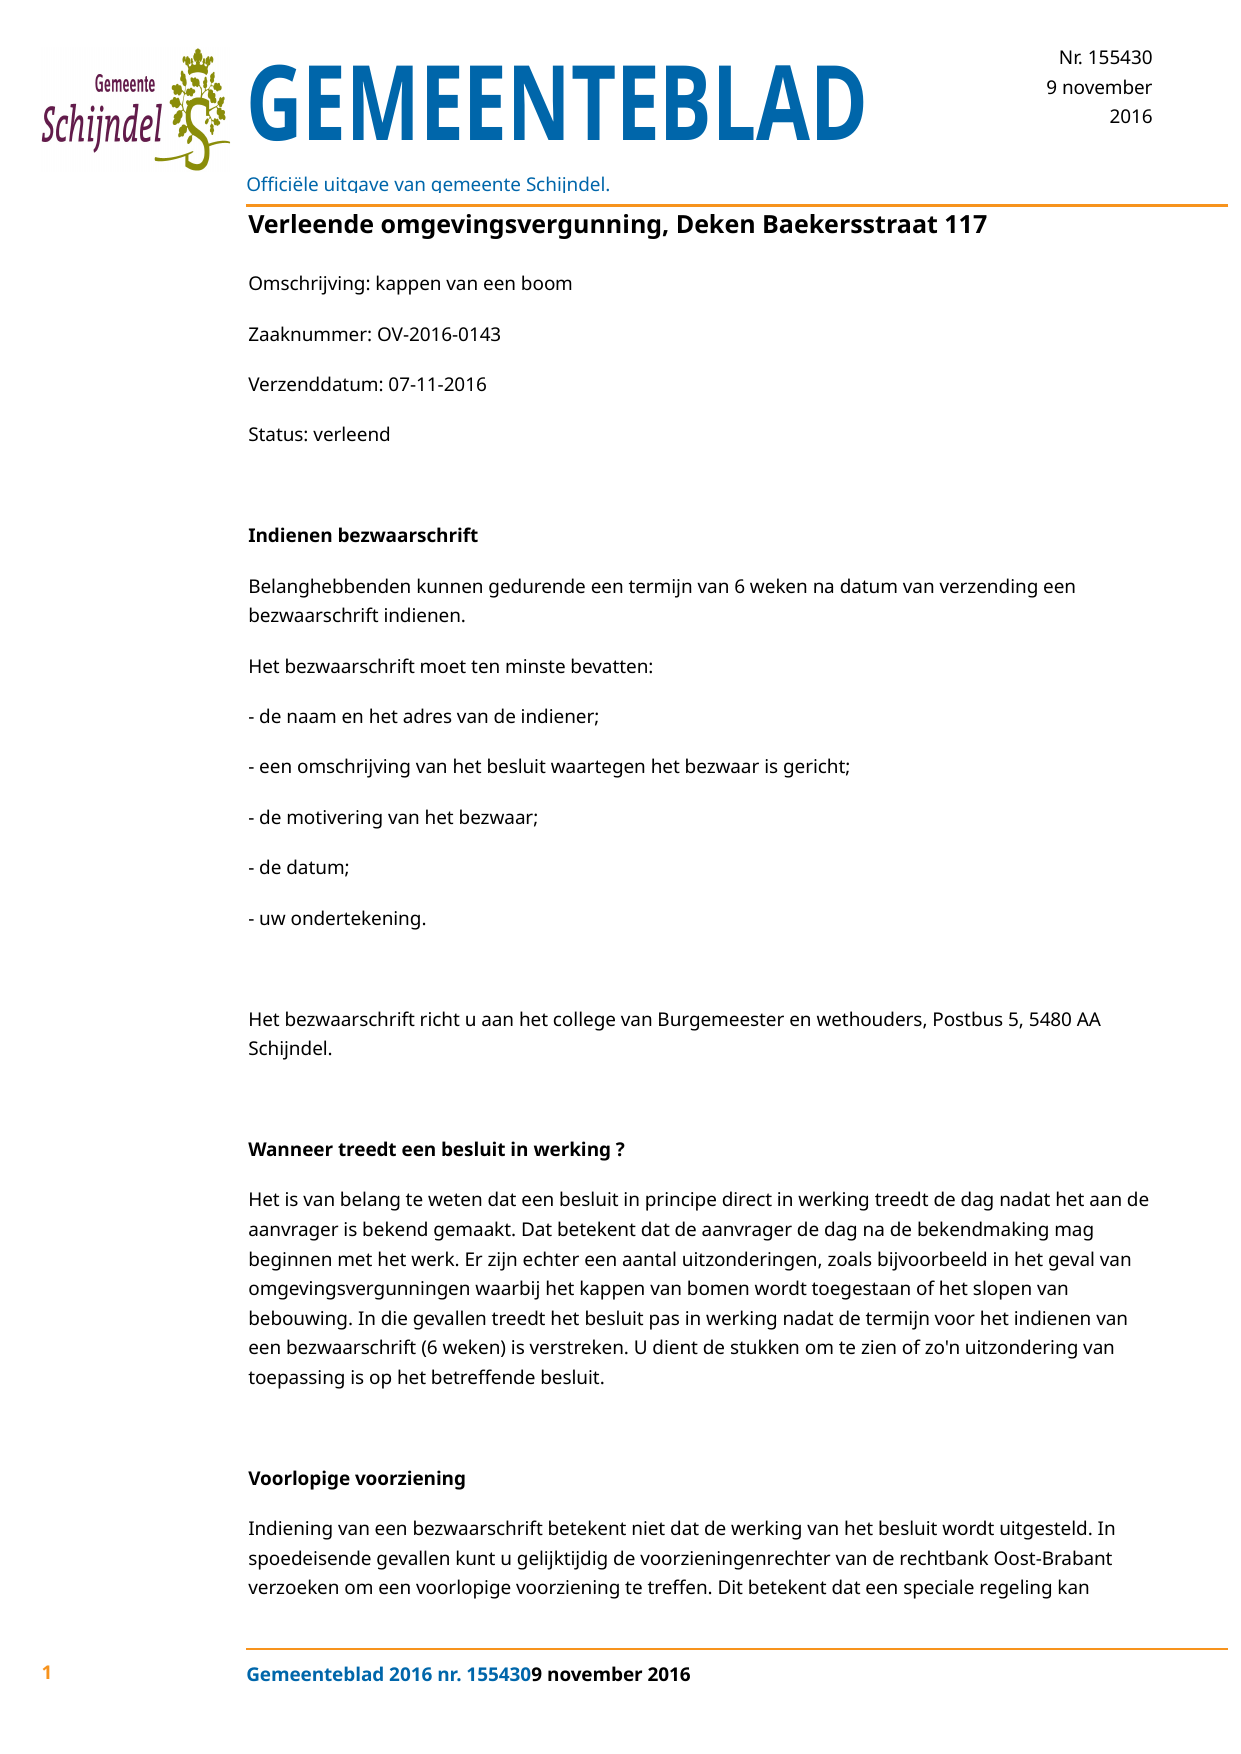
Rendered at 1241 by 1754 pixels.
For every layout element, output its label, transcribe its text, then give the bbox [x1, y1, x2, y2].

text Het is van belang te weten dat een besluit in principe direct in werking treedt de dag nadat het aan de aanvrager is bekend gemaakt. Dat betekent dat de aanvrager de dag na de bekendmaking mag beginnen met het werk. Er zijn echter een aantal uitzonderingen, zoals bijvoorbeeld in het geval van omgevingsvergunningen waarbij het kappen van bomen wordt toegestaan of het slopen van bebouwing. In die gevallen treedt het besluit pas in werking nadat de termijn voor het indienen van een bezwaarschrift (6 weken) is verstreken. U dient de stukken om te zien of zo'n uitzondering van toepassing is op het betreffende besluit. [248, 1187, 1152, 1390]
text Verzenddatum: 07-11-2016 [248, 371, 1152, 397]
text Voorlopige voorziening [248, 1465, 1152, 1491]
picture [41, 47, 231, 172]
text Het bezwaarschrift richt u aan het college van Burgemeester en wethouders, Postbus 5, 5480 AA Schijndel. [248, 1006, 1152, 1061]
text Omschrijving: kappen van een boom [248, 270, 1152, 296]
text - uw ondertekening. [248, 905, 1152, 931]
text Indiening van een bezwaarschrift betekent niet dat de werking van het besluit wordt uitgesteld. In spoedeisende gevallen kunt u gelijktijdig de voorzieningenrechter van de rechtbank Oost-Brabant verzoeken om een voorlopige voorziening te treffen. Dit betekent dat een speciale regeling kan [248, 1515, 1152, 1600]
text Verleende omgevingsvergunning, Deken Baekersstraat 117 [248, 207, 1152, 241]
text - een omschrijving van het besluit waartegen het bezwaar is gericht; [248, 754, 1152, 779]
text Het bezwaarschrift moet ten minste bevatten: [248, 653, 1152, 678]
text Indienen bezwaarschrift [248, 522, 1152, 548]
text Zaaknummer: OV-2016-0143 [248, 321, 1152, 346]
text Wanneer treedt een besluit in werking ? [248, 1136, 1152, 1162]
text Status: verleend [248, 422, 1152, 447]
text Belanghebbenden kunnen gedurende een termijn van 6 weken na datum van verzending een bezwaarschrift indienen. [248, 573, 1152, 628]
text - de motivering van het bezwaar; [248, 804, 1152, 830]
text - de datum; [248, 854, 1152, 880]
text - de naam en het adres van de indiener; [248, 703, 1152, 729]
